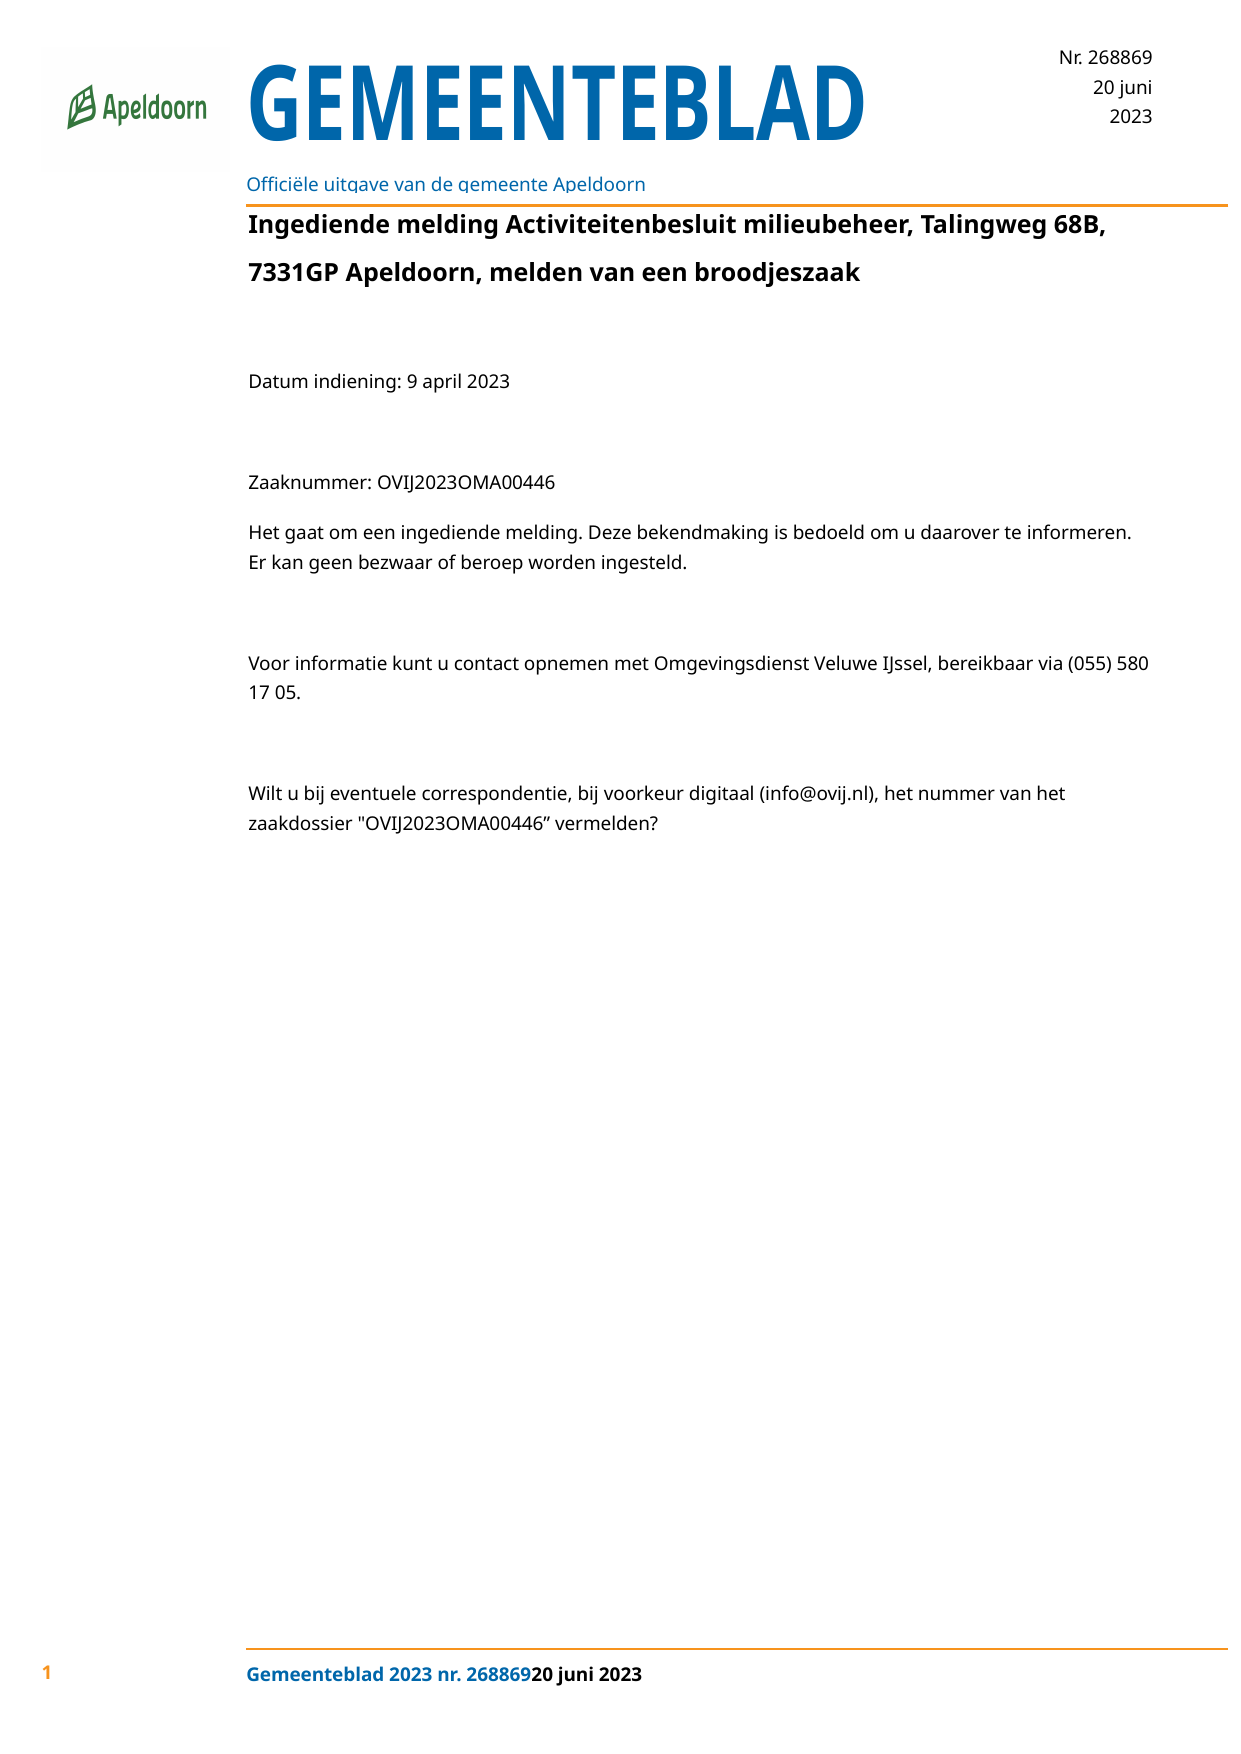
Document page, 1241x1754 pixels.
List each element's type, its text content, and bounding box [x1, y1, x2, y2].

text Wilt u bij eventuele correspondentie, bij voorkeur digitaal (info@ovij.nl), het nummer van het zaakdossier "OVIJ2023OMA00446” vermelden? [248, 780, 1152, 836]
text Het gaat om een ingediende melding. Deze bekendmaking is bedoeld om u daarover te informeren. Er kan geen bezwaar of beroep worden ingesteld. [248, 519, 1152, 575]
text Ingediende melding Activiteitenbesluit milieubeheer, Talingweg 68B, 7331GP Apeldoorn, melden van een broodjeszaak [248, 207, 1152, 288]
picture [41, 47, 231, 172]
text Datum indiening: 9 april 2023 [248, 368, 1152, 394]
text Voor informatie kunt u contact opnemen met Omgevingsdienst Veluwe IJssel, bereikbaar via (055) 580 17 05. [248, 650, 1152, 705]
text Zaaknummer: OVIJ2023OMA00446 [248, 469, 1152, 495]
